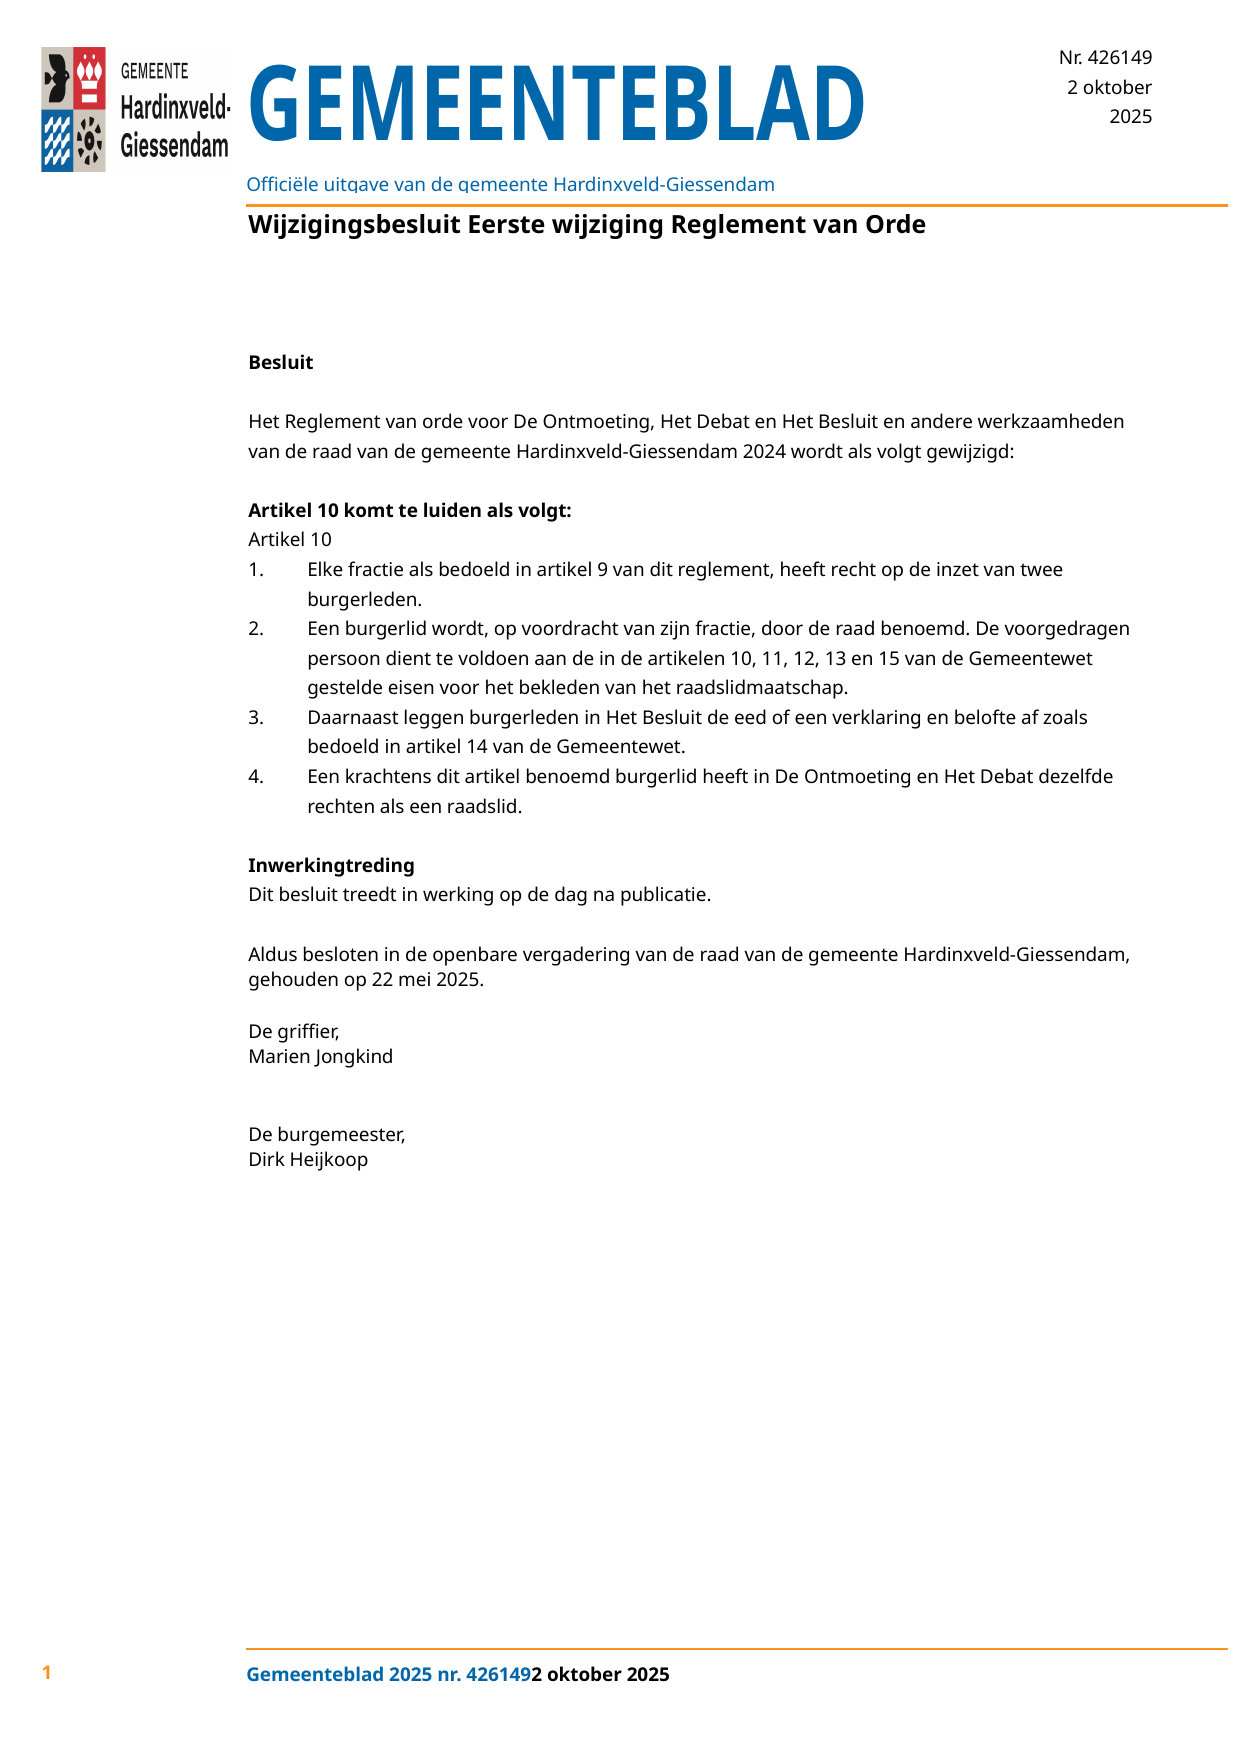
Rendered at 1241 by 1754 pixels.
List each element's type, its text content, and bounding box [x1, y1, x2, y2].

text Dirk Heijkoop [248, 1147, 1152, 1172]
text Marien Jongkind [248, 1044, 1152, 1069]
text Dit besluit treedt in werking op de dag na publicatie. [248, 882, 1152, 907]
text Besluit [248, 349, 1152, 375]
text Artikel 10 komt te luiden als volgt: [248, 497, 1152, 523]
text De burgemeester, [248, 1121, 1152, 1147]
text Wijzigingsbesluit Eerste wijziging Reglement van Orde [248, 207, 1152, 241]
list Elke fractie als bedoeld in artikel 9 van dit reglement, heeft recht op de inzet van twee burgerleden. [248, 556, 1152, 612]
text De griffier, [248, 1018, 1152, 1044]
picture [41, 47, 231, 172]
text Inwerkingtreding [248, 852, 1152, 878]
list Een krachtens dit artikel benoemd burgerlid heeft in De Ontmoeting en Het Debat dezelfde rechten als een raadslid. [248, 763, 1152, 819]
list Een burgerlid wordt, op voordracht van zijn fractie, door de raad benoemd. De voorgedragen persoon dient te voldoen aan de in de artikelen 10, 11, 12, 13 en 15 van de Gemeentewet gestelde eisen voor het bekleden van het raadslidmaatschap. [248, 615, 1152, 700]
text Artikel 10 [248, 527, 1152, 552]
list Daarnaast leggen burgerleden in Het Besluit de eed of een verklaring en belofte af zoals bedoeld in artikel 14 van de Gemeentewet. [248, 704, 1152, 759]
text Het Reglement van orde voor De Ontmoeting, Het Debat en Het Besluit en andere werkzaamheden van de raad van de gemeente Hardinxveld-Giessendam 2024 wordt als volgt gewijzigd: [248, 408, 1152, 464]
text Aldus besloten in de openbare vergadering van de raad van de gemeente Hardinxveld-Giessendam, gehouden op 22 mei 2025. [248, 941, 1152, 992]
